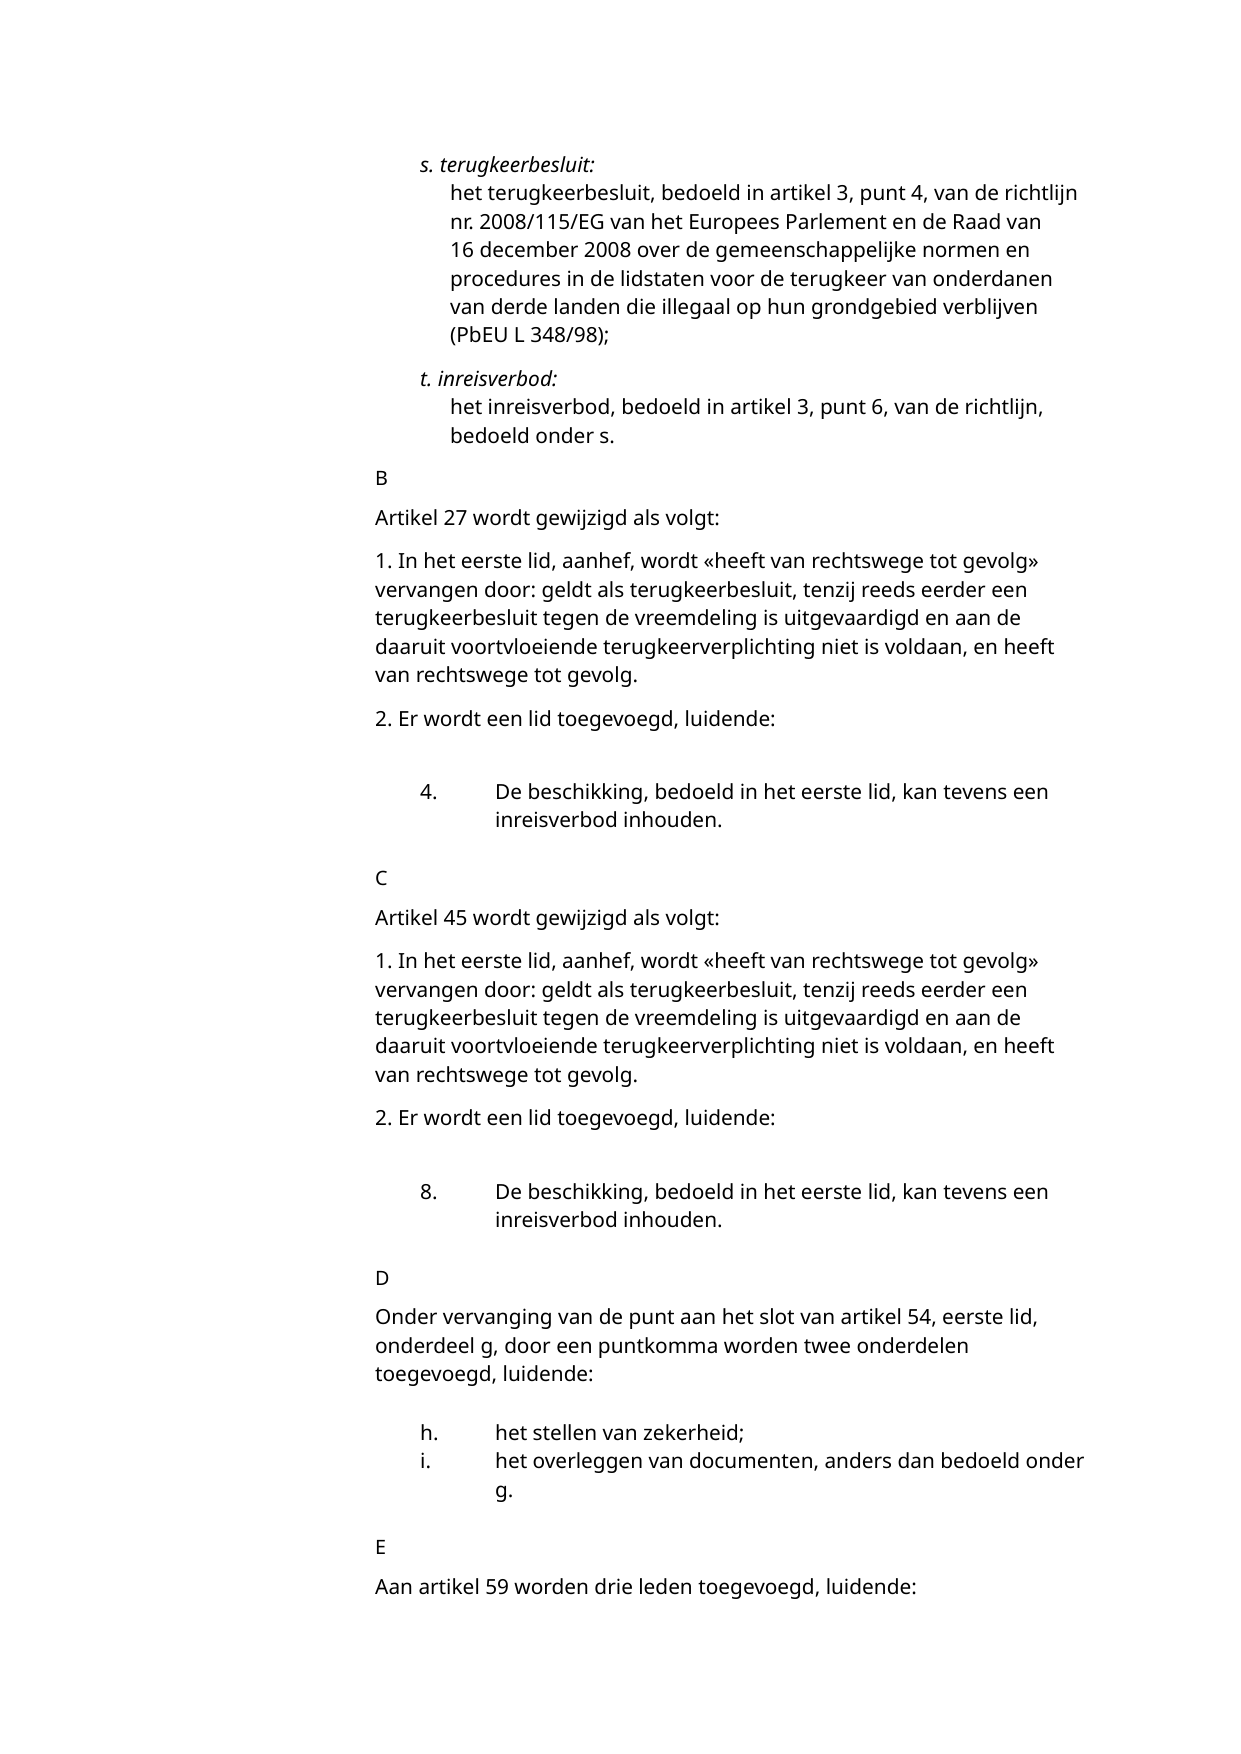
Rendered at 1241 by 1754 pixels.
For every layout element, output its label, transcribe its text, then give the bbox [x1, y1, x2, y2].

list het stellen van zekerheid; [420, 1418, 1090, 1446]
text D [375, 1264, 1090, 1291]
text het inreisverbod, bedoeld in artikel 3, punt 6, van de richtlijn, bedoeld onder s. [450, 392, 1090, 449]
text Artikel 27 wordt gewijzigd als volgt: [375, 503, 1090, 532]
text s. terugkeerbesluit: [420, 150, 1090, 178]
text Artikel 45 wordt gewijzigd als volgt: [375, 903, 1090, 931]
list De beschikking, bedoeld in het eerste lid, kan tevens een inreisverbod inhouden. [420, 1177, 1090, 1234]
text het terugkeerbesluit, bedoeld in artikel 3, punt 4, van de richtlijn nr. 2008/115/EG van het Europees Parlement en de Raad van 16 december 2008 over de gemeenschappelijke normen en procedures in de lidstaten voor de terugkeer van onderdanen van derde landen die illegaal op hun grondgebied verblijven (PbEU L 348/98); [450, 178, 1090, 349]
list het overleggen van documenten, anders dan bedoeld onder g. [420, 1446, 1090, 1503]
list De beschikking, bedoeld in het eerste lid, kan tevens een inreisverbod inhouden. [420, 777, 1090, 834]
text C [375, 864, 1090, 891]
text t. inreisverbod: [420, 364, 1090, 392]
text 1. In het eerste lid, aanhef, wordt «heeft van rechtswege tot gevolg» vervangen door: geldt als terugkeerbesluit, tenzij reeds eerder een terugkeerbesluit tegen de vreemdeling is uitgevaardigd en aan de daaruit voortvloeiende terugkeerverplichting niet is voldaan, en heeft van rechtswege tot gevolg. [375, 547, 1090, 689]
text Onder vervanging van de punt aan het slot van artikel 54, eerste lid, onderdeel g, door een puntkomma worden twee onderdelen toegevoegd, luidende: [375, 1302, 1090, 1388]
text Aan artikel 59 worden drie leden toegevoegd, luidende: [375, 1572, 1090, 1600]
text 2. Er wordt een lid toegevoegd, luidende: [375, 1103, 1090, 1132]
text 1. In het eerste lid, aanhef, wordt «heeft van rechtswege tot gevolg» vervangen door: geldt als terugkeerbesluit, tenzij reeds eerder een terugkeerbesluit tegen de vreemdeling is uitgevaardigd en aan de daaruit voortvloeiende terugkeerverplichting niet is voldaan, en heeft van rechtswege tot gevolg. [375, 946, 1090, 1088]
text 2. Er wordt een lid toegevoegd, luidende: [375, 704, 1090, 732]
text E [375, 1533, 1090, 1560]
text B [375, 464, 1090, 491]
